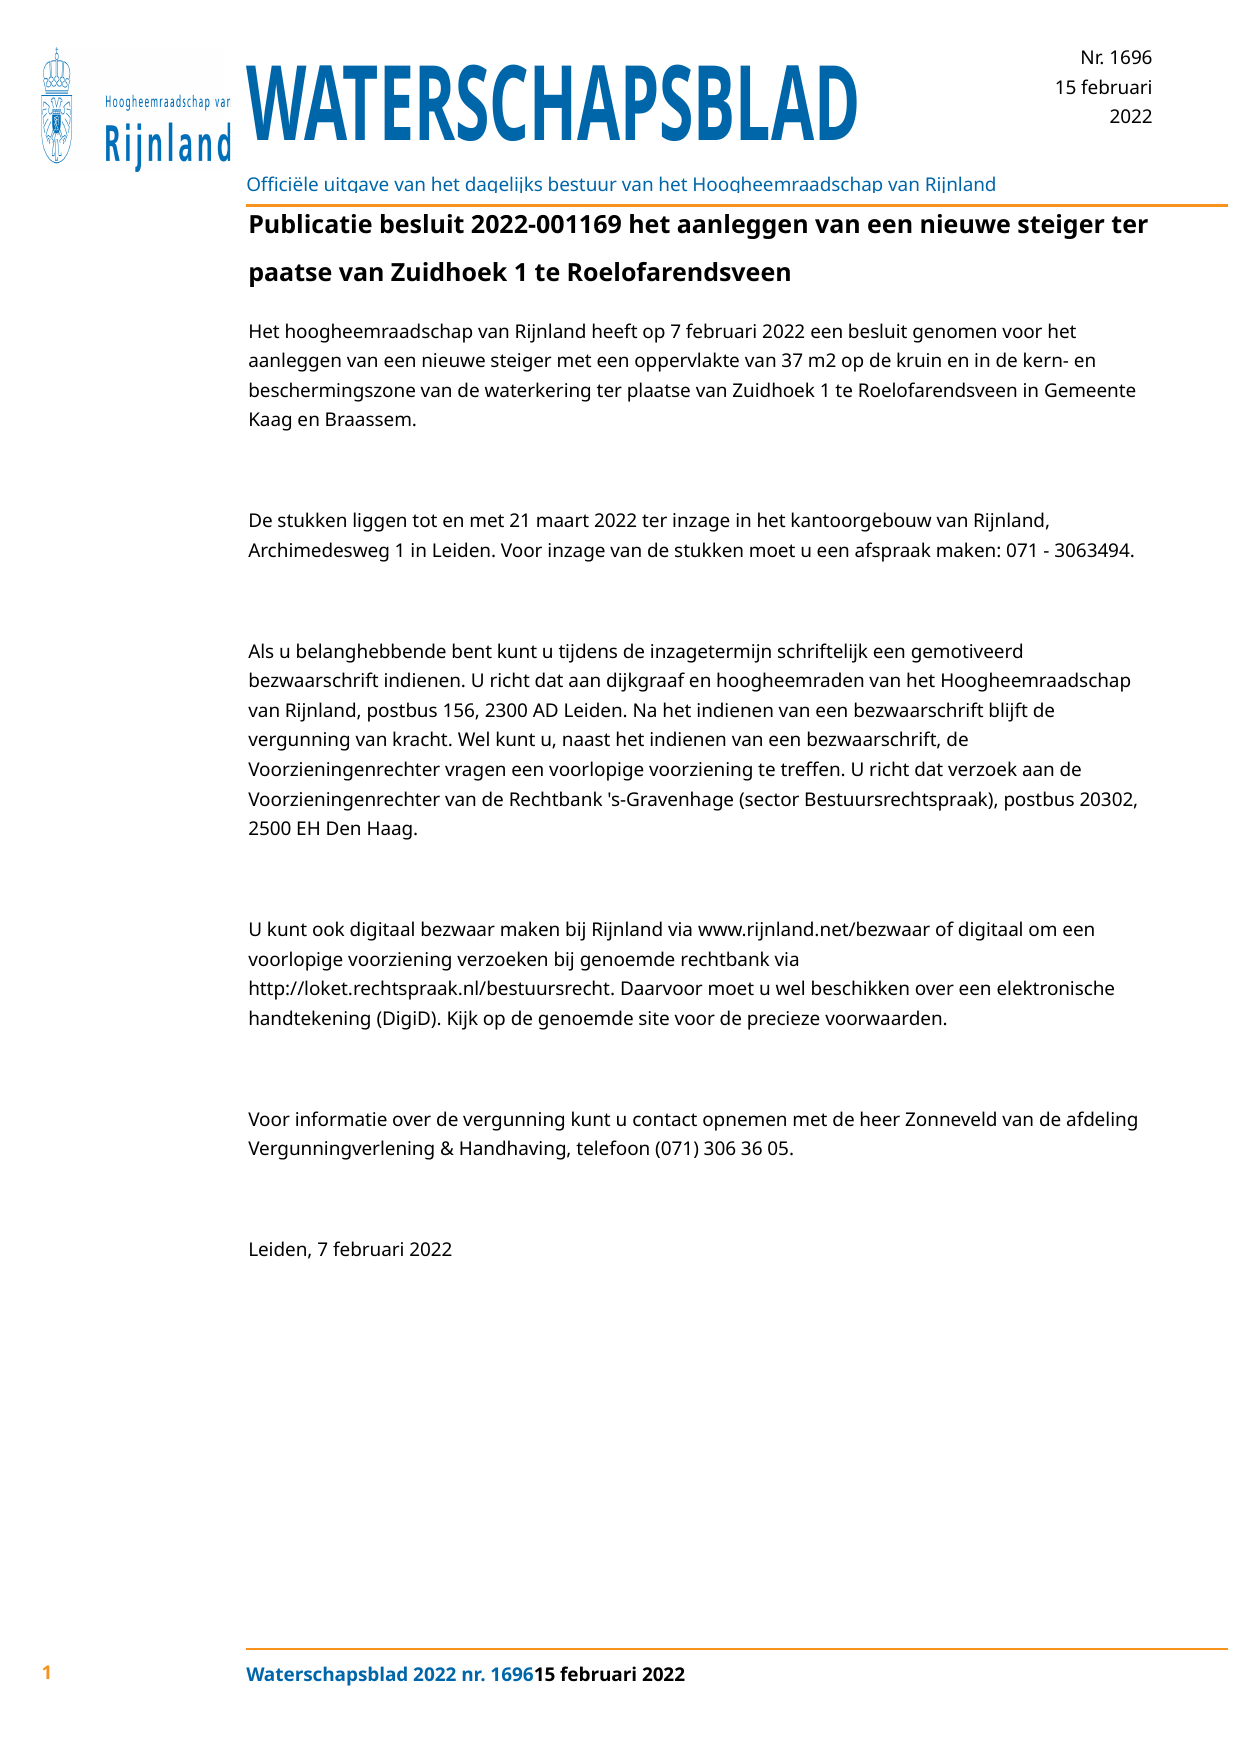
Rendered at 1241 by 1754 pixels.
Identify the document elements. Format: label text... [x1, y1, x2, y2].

text De stukken liggen tot en met 21 maart 2022 ter inzage in het kantoorgebouw van Rijnland, Archimedesweg 1 in Leiden. Voor inzage van de stukken moet u een afspraak maken: 071 - 3063494. [248, 507, 1152, 563]
text Als u belanghebbende bent kunt u tijdens de inzagetermijn schriftelijk een gemotiveerd bezwaarschrift indienen. U richt dat aan dijkgraaf en hoogheemraden van het Hoogheemraadschap van Rijnland, postbus 156, 2300 AD Leiden. Na het indienen van een bezwaarschrift blijft de vergunning van kracht. Wel kunt u, naast het indienen van een bezwaarschrift, de Voorzieningenrechter vragen een voorlopige voorziening te treffen. U richt dat verzoek aan de Voorzieningenrechter van de Rechtbank 's-Gravenhage (sector Bestuursrechtspraak), postbus 20302, 2500 EH Den Haag. [248, 638, 1152, 841]
text Voor informatie over de vergunning kunt u contact opnemen met de heer Zonneveld van de afdeling Vergunningverlening & Handhaving, telefoon (071) 306 36 05. [248, 1106, 1152, 1161]
text Leiden, 7 februari 2022 [248, 1236, 1152, 1262]
text Het hoogheemraadschap van Rijnland heeft op 7 februari 2022 een besluit genomen voor het aanleggen van een nieuwe steiger met een oppervlakte van 37 m2 op de kruin en in de kern- en beschermingszone van de waterkering ter plaatse van Zuidhoek 1 te Roelofarendsveen in Gemeente Kaag en Braassem. [248, 318, 1152, 432]
picture [41, 47, 231, 172]
text Publicatie besluit 2022-001169 het aanleggen van een nieuwe steiger ter paatse van Zuidhoek 1 te Roelofarendsveen [248, 207, 1152, 288]
text U kunt ook digitaal bezwaar maken bij Rijnland via www.rijnland.net/bezwaar of digitaal om een voorlopige voorziening verzoeken bij genoemde rechtbank via http://loket.rechtspraak.nl/bestuursrecht. Daarvoor moet u wel beschikken over een elektronische handtekening (DigiD). Kijk op de genoemde site voor de precieze voorwaarden. [248, 916, 1152, 1031]
